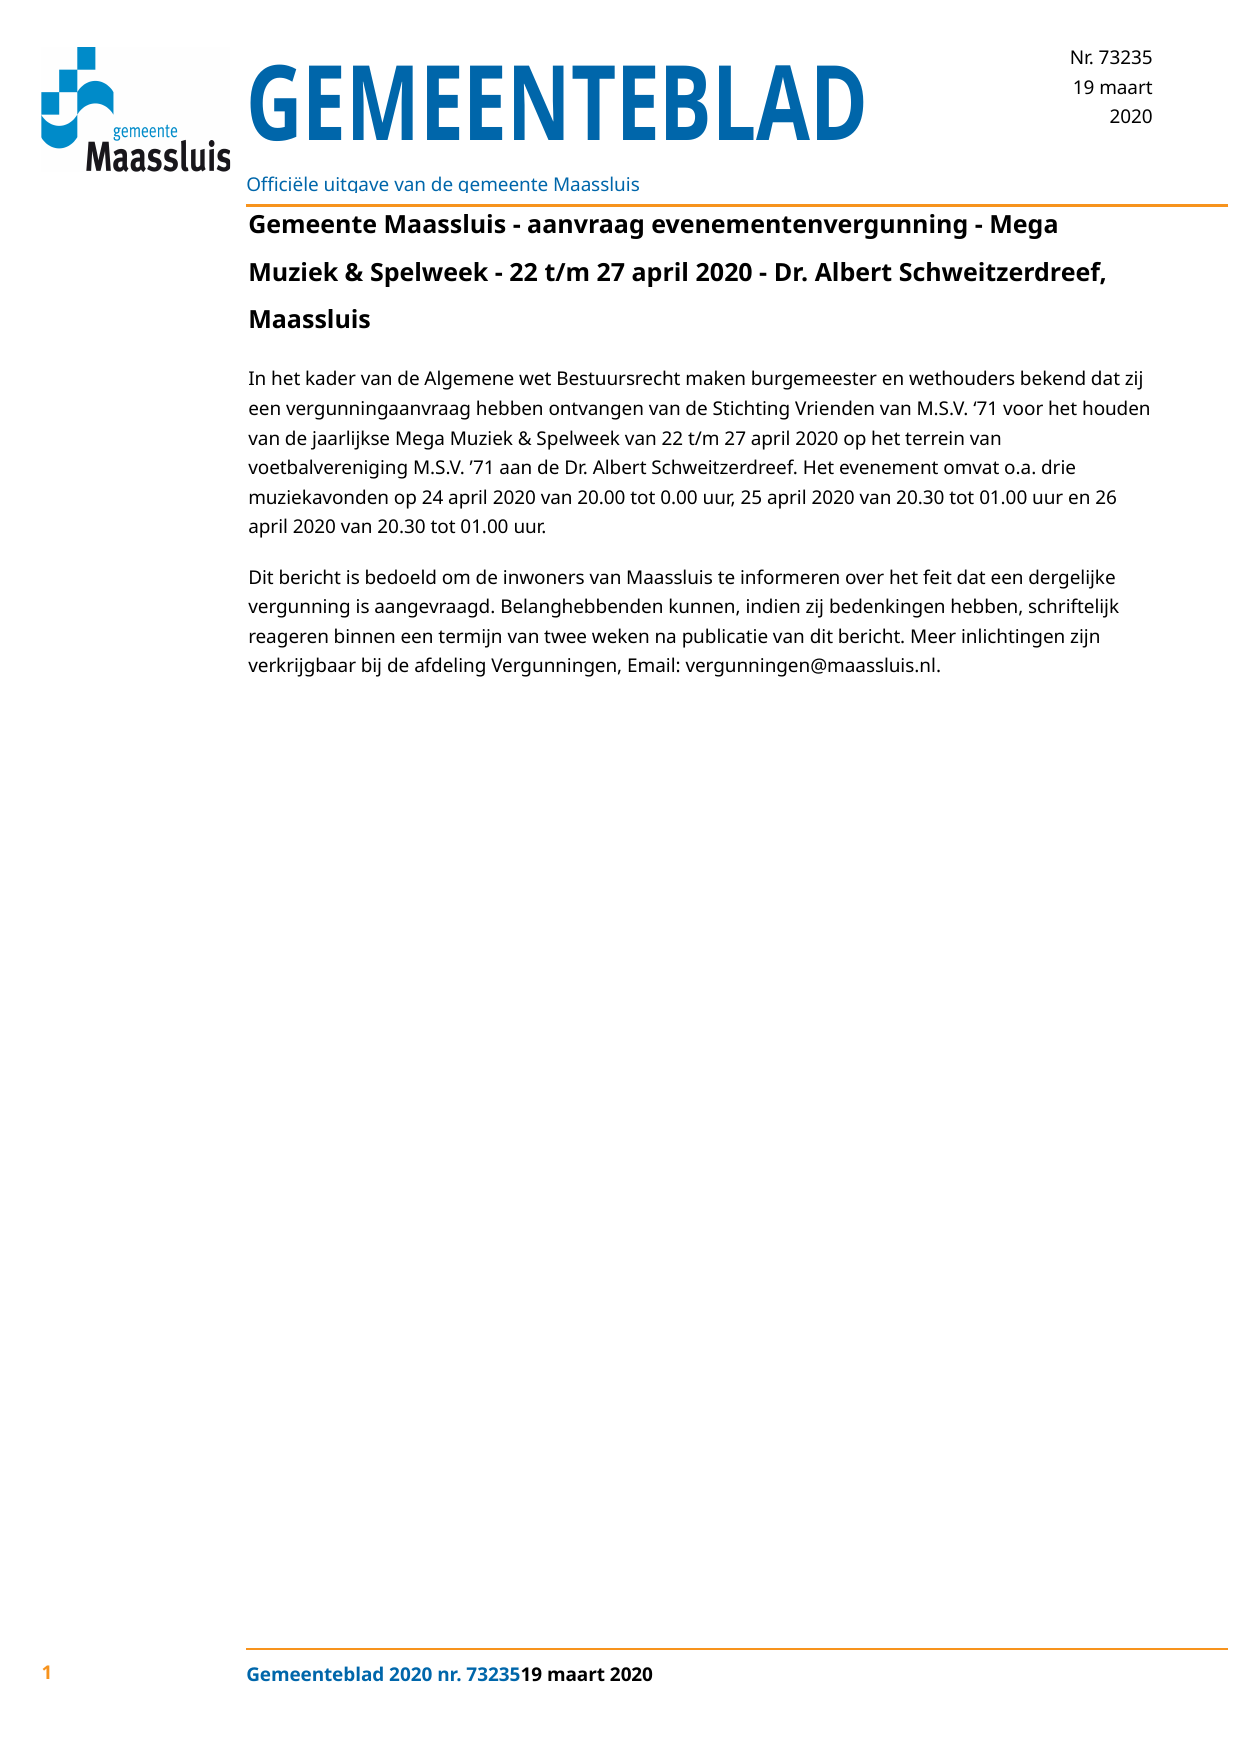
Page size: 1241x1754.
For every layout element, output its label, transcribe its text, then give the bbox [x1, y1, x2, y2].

text In het kader van de Algemene wet Bestuursrecht maken burgemeester en wethouders bekend dat zij een vergunningaanvraag hebben ontvangen van de Stichting Vrienden van M.S.V. ‘71 voor het houden van de jaarlijkse Mega Muziek & Spelweek van 22 t/m 27 april 2020 op het terrein van voetbalvereniging M.S.V. ’71 aan de Dr. Albert Schweitzerdreef. Het evenement omvat o.a. drie muziekavonden op 24 april 2020 van 20.00 tot 0.00 uur, 25 april 2020 van 20.30 tot 01.00 uur en 26 april 2020 van 20.30 tot 01.00 uur. [248, 366, 1152, 539]
picture [41, 47, 231, 172]
picture [41, 47, 77, 92]
text Dit bericht is bedoeld om de inwoners van Maassluis te informeren over het feit dat een dergelijke vergunning is aangevraagd. Belanghebbenden kunnen, indien zij bedenkingen hebben, schriftelijk reageren binnen een termijn van twee weken na publicatie van dit bericht. Meer inlichtingen zijn verkrijgbaar bij de afdeling Vergunningen, Email: vergunningen@maassluis.nl. [248, 564, 1152, 678]
text Gemeente Maassluis - aanvraag evenementenvergunning - Mega Muziek & Spelweek - 22 t/m 27 april 2020 - Dr. Albert Schweitzerdreef, Maassluis [248, 207, 1152, 336]
